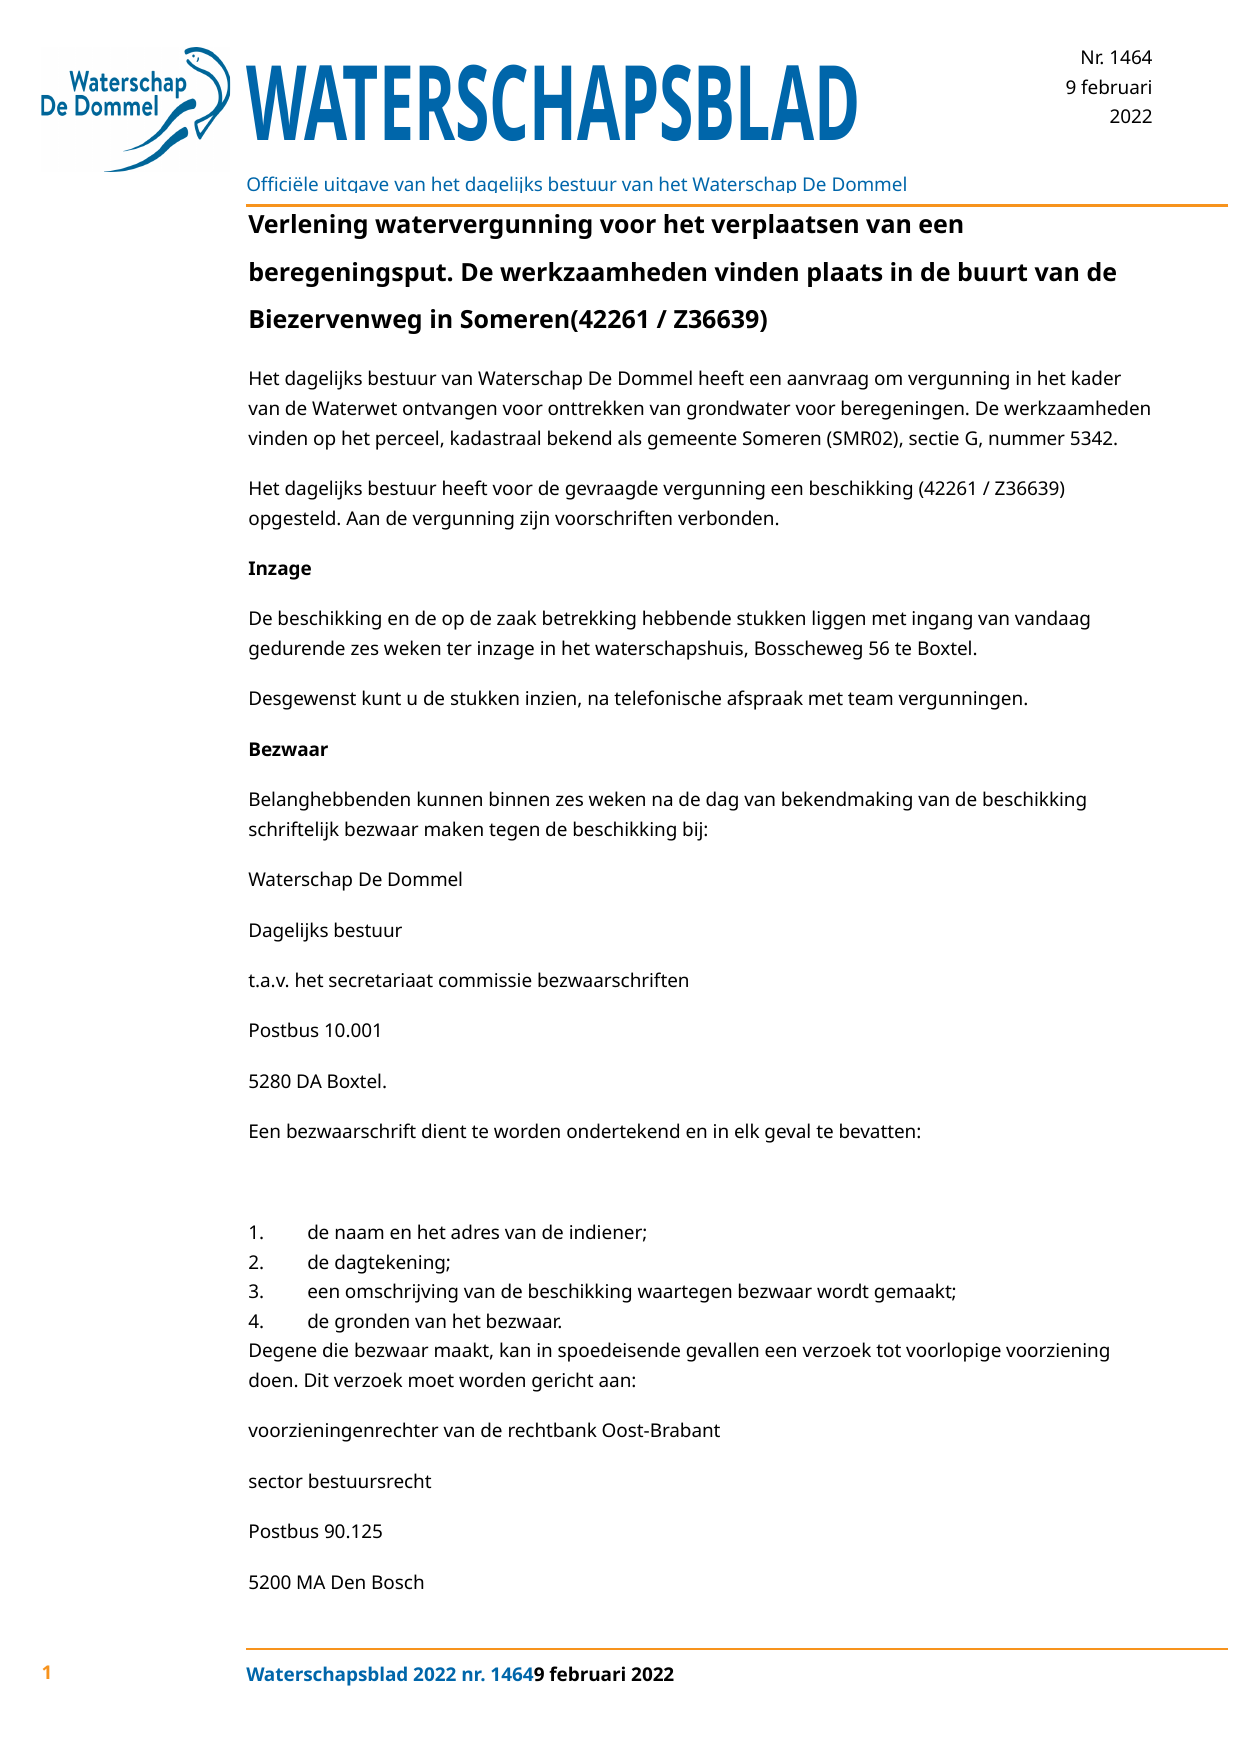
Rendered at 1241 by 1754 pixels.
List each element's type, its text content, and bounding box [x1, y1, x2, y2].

picture [204, 47, 231, 76]
text Verlening watervergunning voor het verplaatsen van een beregeningsput. De werkzaamheden vinden plaats in de buurt van de Biezervenweg in Someren(42261 / Z36639) [248, 207, 1152, 336]
text 5200 MA Den Bosch [248, 1569, 1152, 1594]
list de dagtekening; [248, 1249, 1152, 1274]
list de gronden van het bezwaar. [248, 1308, 1152, 1334]
text Het dagelijks bestuur heeft voor de gevraagde vergunning een beschikking (42261 / Z36639) opgesteld. Aan de vergunning zijn voorschriften verbonden. [248, 475, 1152, 530]
text sector bestuursrecht [248, 1468, 1152, 1494]
text De beschikking en de op de zaak betrekking hebbende stukken liggen met ingang van vandaag gedurende zes weken ter inzage in het waterschapshuis, Bosscheweg 56 te Boxtel. [248, 606, 1152, 661]
text Bezwaar [248, 736, 1152, 762]
text Degene die bezwaar maakt, kan in spoedeisende gevallen een verzoek tot voorlopige voorziening doen. Dit verzoek moet worden gericht aan: [248, 1338, 1152, 1393]
text voorzieningenrechter van de rechtbank Oost-Brabant [248, 1418, 1152, 1443]
picture [198, 118, 210, 131]
text Desgewenst kunt u de stukken inzien, na telefonische afspraak met team vergunningen. [248, 686, 1152, 711]
text Postbus 10.001 [248, 1018, 1152, 1043]
picture [41, 47, 231, 172]
text Dagelijks bestuur [248, 917, 1152, 942]
text Een bezwaarschrift dient te worden ondertekend en in elk geval te bevatten: [248, 1118, 1152, 1144]
list een omschrijving van de beschikking waartegen bezwaar wordt gemaakt; [248, 1278, 1152, 1304]
text Inzage [248, 555, 1152, 581]
list de naam en het adres van de indiener; [248, 1219, 1152, 1245]
text Waterschap De Dommel [248, 866, 1152, 892]
text Het dagelijks bestuur van Waterschap De Dommel heeft een aanvraag om vergunning in het kader van de Waterwet ontvangen voor onttrekken van grondwater voor beregeningen. De werkzaamheden vinden op het perceel, kadastraal bekend als gemeente Someren (SMR02), sectie G, nummer 5342. [248, 366, 1152, 450]
text t.a.v. het secretariaat commissie bezwaarschriften [248, 967, 1152, 993]
text Belanghebbenden kunnen binnen zes weken na de dag van bekendmaking van de beschikking schriftelijk bezwaar maken tegen de beschikking bij: [248, 786, 1152, 842]
text 5280 DA Boxtel. [248, 1068, 1152, 1094]
text Postbus 90.125 [248, 1518, 1152, 1544]
picture [45, 99, 51, 111]
